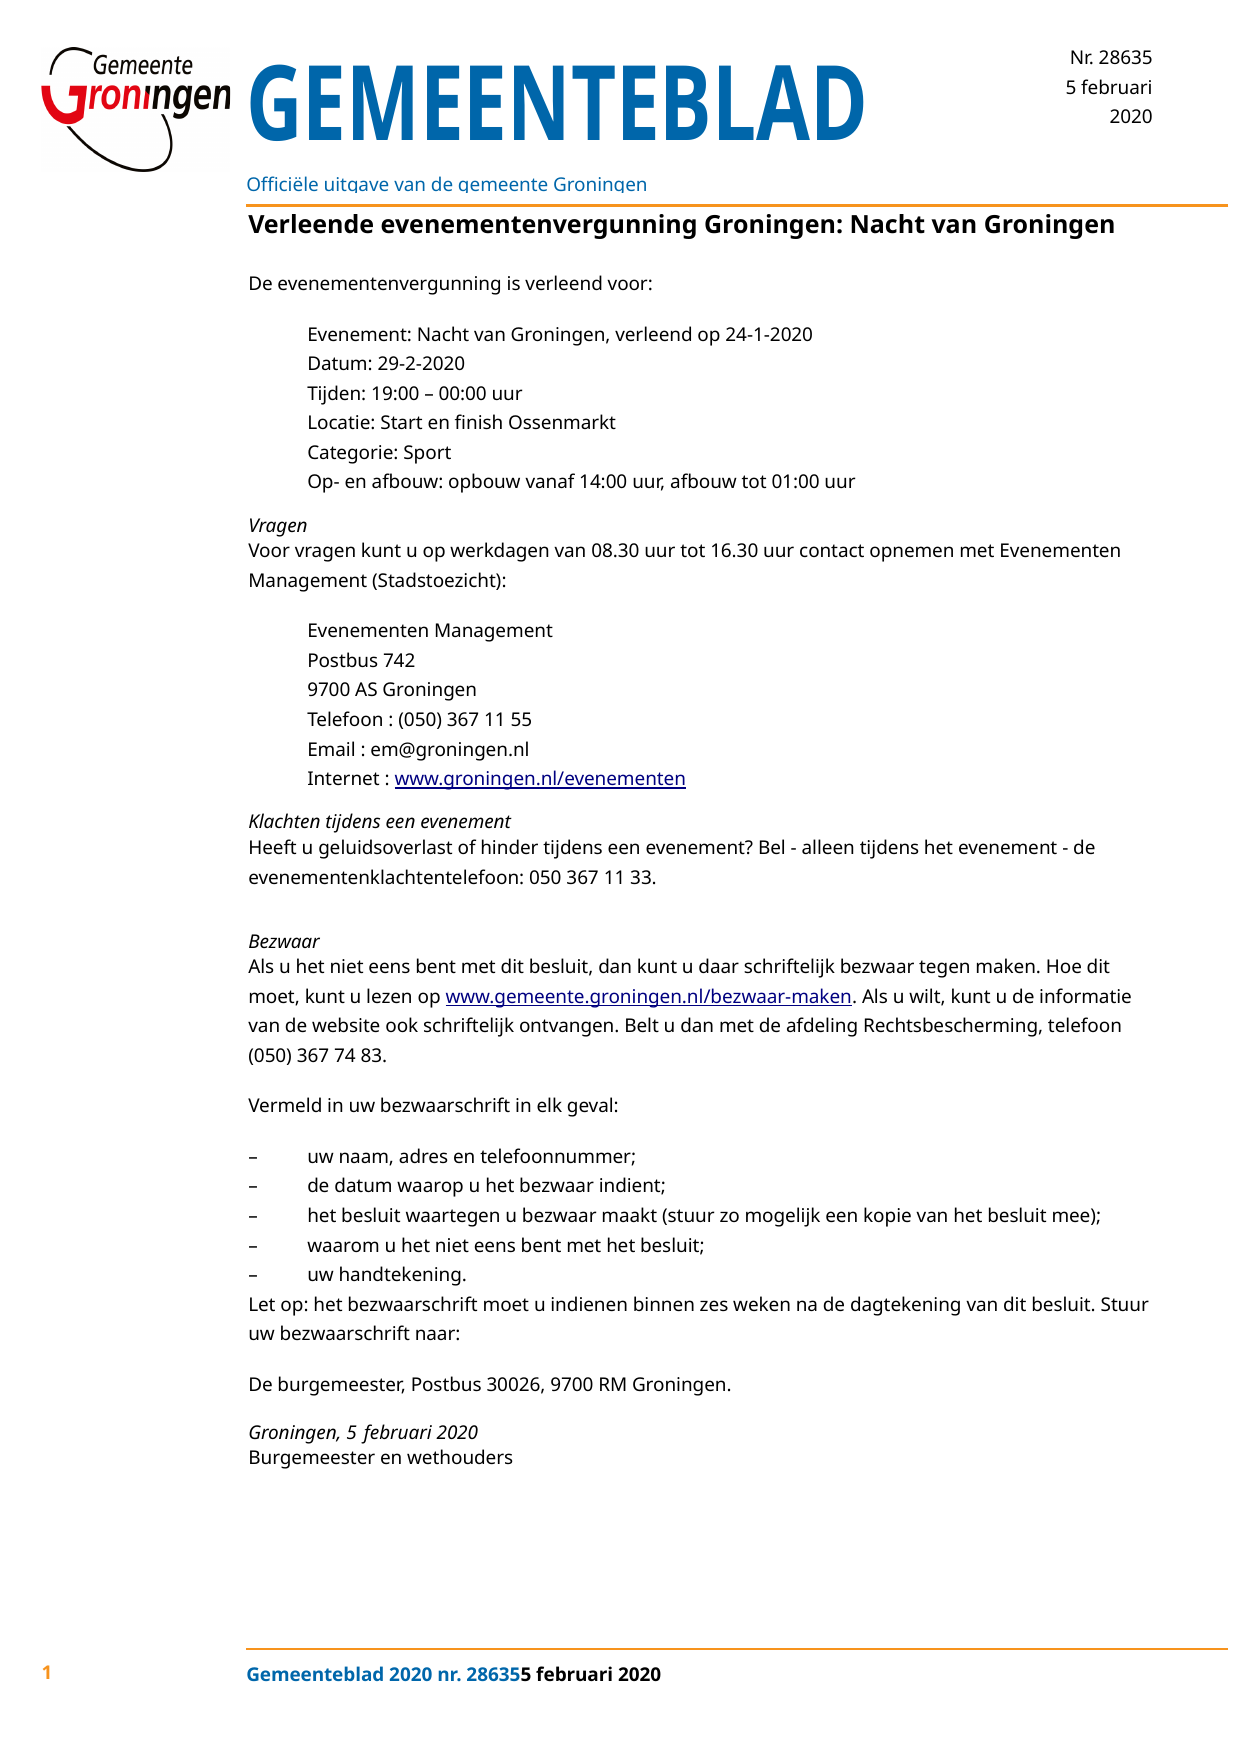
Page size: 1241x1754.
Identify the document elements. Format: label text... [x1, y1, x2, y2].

text Groningen, 5 februari 2020 [248, 1419, 1152, 1444]
list Evenement: Nacht van Groningen, verleend op 24-1-2020 [248, 321, 1152, 346]
text Klachten tijdens een evenement [248, 808, 1152, 834]
list de datum waarop u het bezwaar indient; [248, 1173, 1152, 1198]
list uw handtekening. [248, 1261, 1152, 1287]
text Burgemeester en wethouders [248, 1444, 1152, 1470]
list Telefoon : (050) 367 11 55 [248, 706, 1152, 732]
list Evenementen Management [248, 617, 1152, 643]
list Tijden: 19:00 – 00:00 uur [248, 380, 1152, 406]
text De burgemeester, Postbus 30026, 9700 RM Groningen. [248, 1371, 1152, 1397]
text Als u het niet eens bent met dit besluit, dan kunt u daar schriftelijk bezwaar tegen maken. Hoe dit moet, kunt u lezen op www.gemeente.groningen.nl/bezwaar-maken. Als u wilt, kunt u de informatie van de website ook schriftelijk ontvangen. Belt u dan met de afdeling Rechtsbescherming, telefoon (050) 367 74 83. [248, 953, 1152, 1068]
text Bezwaar [248, 928, 1152, 953]
text Vermeld in uw bezwaarschrift in elk geval: [248, 1093, 1152, 1118]
text Let op: het bezwaarschrift moet u indienen binnen zes weken na de dagtekening van dit besluit. Stuur uw bezwaarschrift naar: [248, 1291, 1152, 1346]
list Locatie: Start en finish Ossenmarkt [248, 409, 1152, 435]
list Email : em@groningen.nl [248, 736, 1152, 762]
list 9700 AS Groningen [248, 677, 1152, 702]
text Heeft u geluidsoverlast of hinder tijdens een evenement? Bel - alleen tijdens het evenement - de evenementenklachtentelefoon: 050 367 11 33. [248, 834, 1152, 889]
picture [41, 47, 231, 172]
text Vragen [248, 512, 1152, 537]
text Voor vragen kunt u op werkdagen van 08.30 uur tot 16.30 uur contact opnemen met Evenementen Management (Stadstoezicht): [248, 537, 1152, 593]
list Categorie: Sport [248, 439, 1152, 465]
list Op- en afbouw: opbouw vanaf 14:00 uur, afbouw tot 01:00 uur [248, 469, 1152, 494]
text De evenementenvergunning is verleend voor: [248, 270, 1152, 296]
list Internet : www.groningen.nl/evenementen [248, 765, 1152, 791]
list het besluit waartegen u bezwaar maakt (stuur zo mogelijk een kopie van het besluit mee); [248, 1202, 1152, 1228]
list waarom u het niet eens bent met het besluit; [248, 1232, 1152, 1258]
list Datum: 29-2-2020 [248, 350, 1152, 376]
text Verleende evenementenvergunning Groningen: Nacht van Groningen [248, 207, 1152, 241]
list uw naam, adres en telefoonnummer; [248, 1143, 1152, 1169]
list Postbus 742 [248, 647, 1152, 673]
